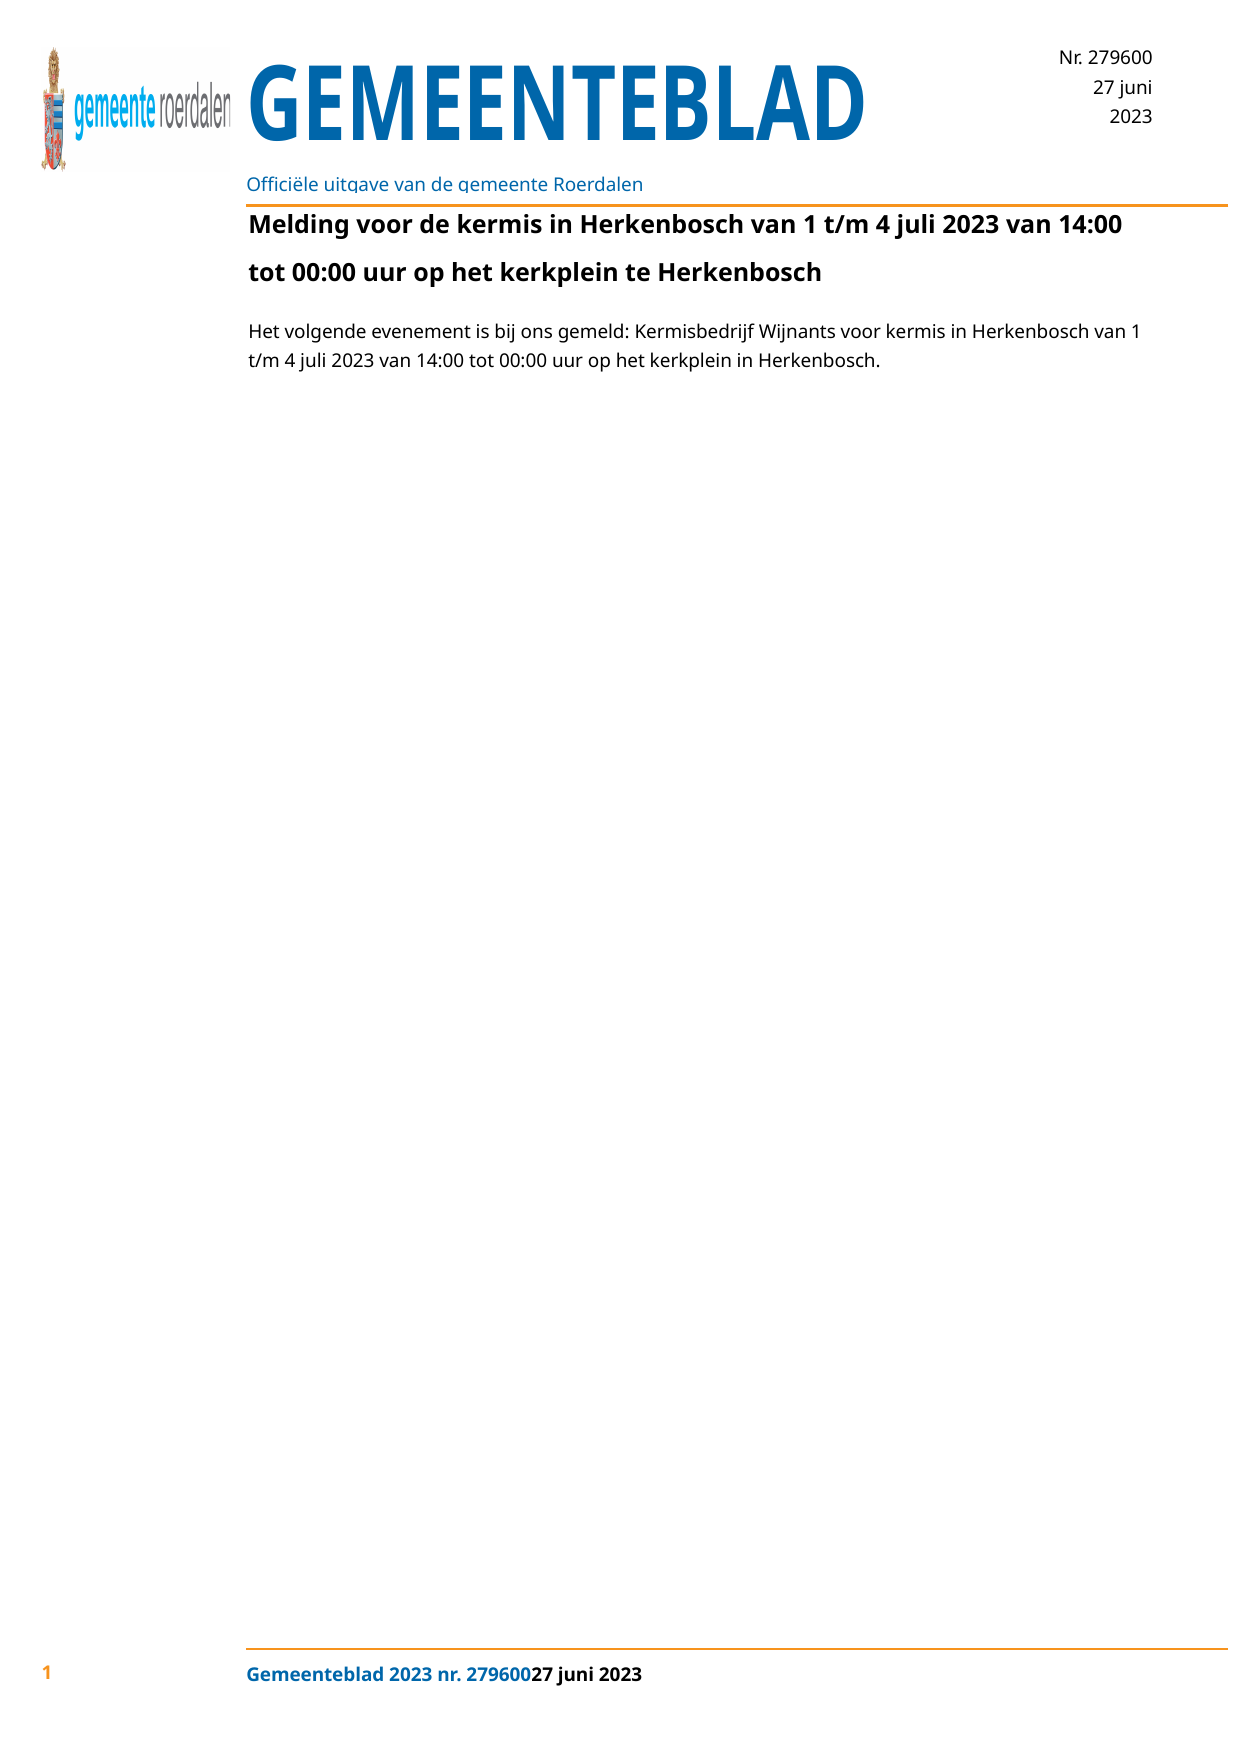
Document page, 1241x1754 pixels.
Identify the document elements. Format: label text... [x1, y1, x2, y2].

text Melding voor de kermis in Herkenbosch van 1 t/m 4 juli 2023 van 14:00 tot 00:00 uur op het kerkplein te Herkenbosch [248, 207, 1152, 288]
picture [41, 47, 231, 172]
text Het volgende evenement is bij ons gemeld: Kermisbedrijf Wijnants voor kermis in Herkenbosch van 1 t/m 4 juli 2023 van 14:00 tot 00:00 uur op het kerkplein in Herkenbosch. [248, 318, 1152, 373]
